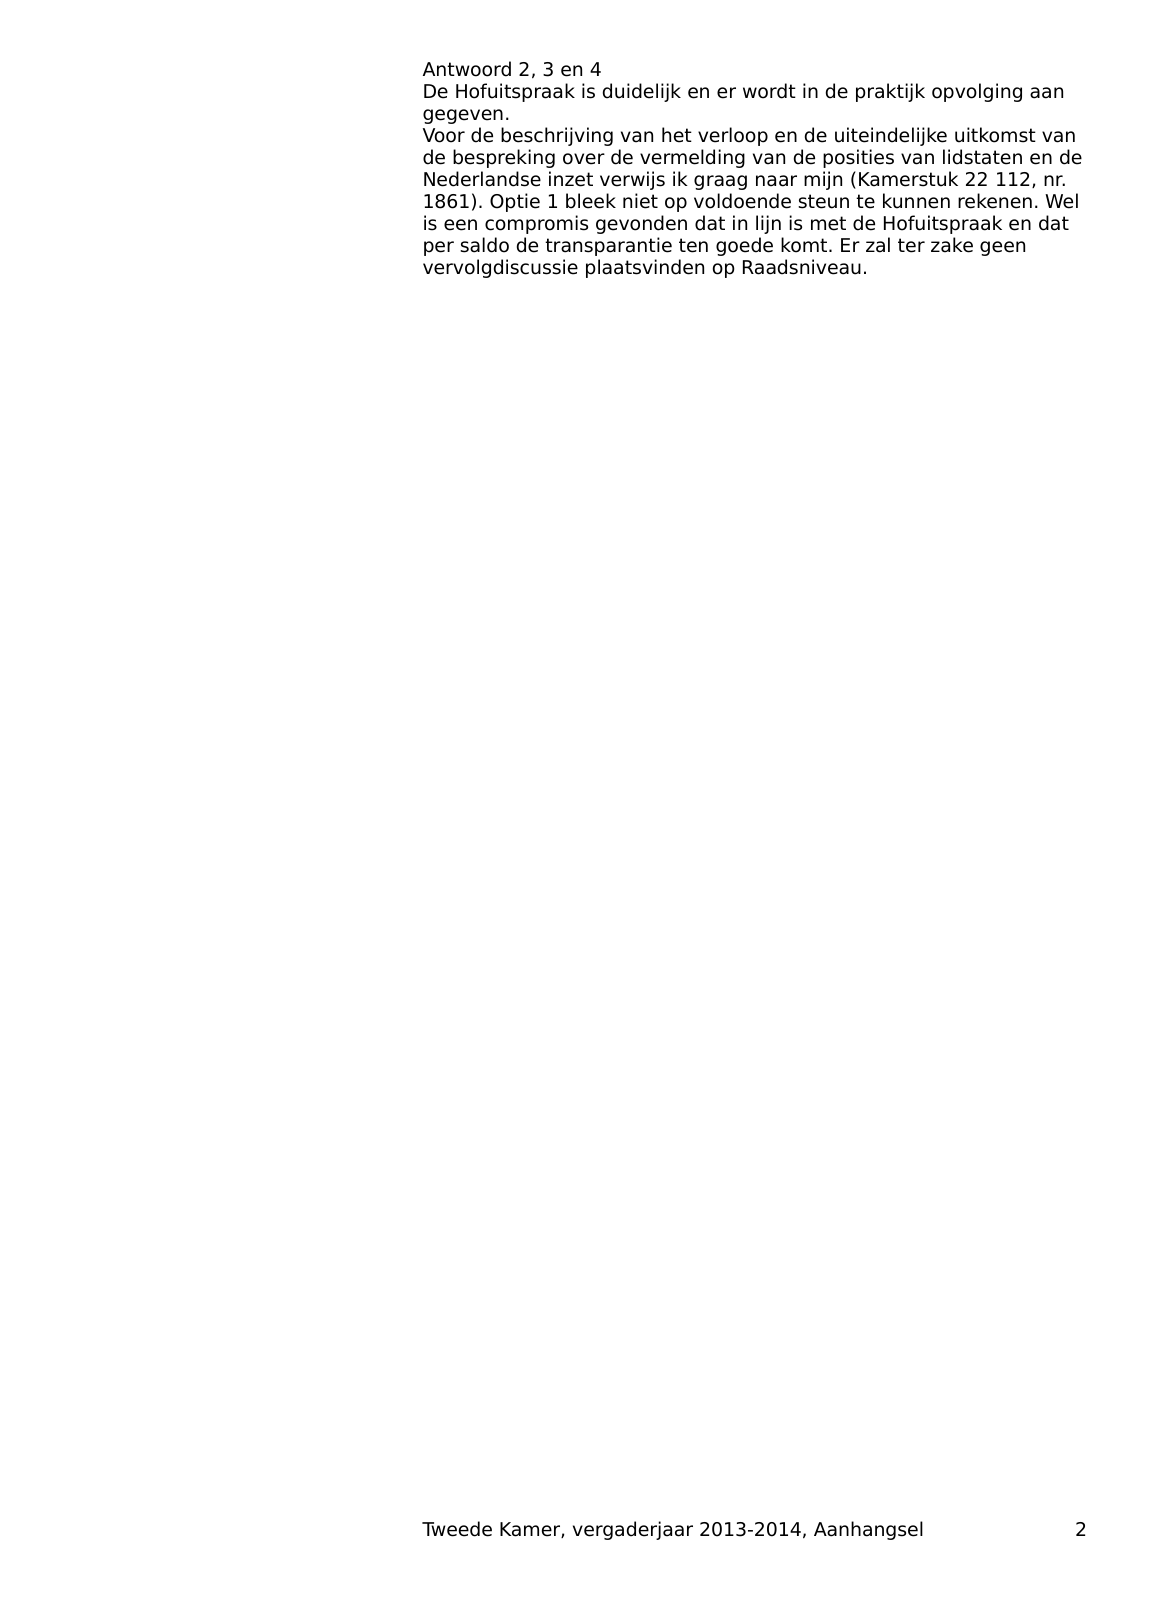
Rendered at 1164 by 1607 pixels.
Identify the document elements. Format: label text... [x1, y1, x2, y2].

text Voor de beschrijving van het verloop en de uiteindelijke uitkomst van de bespreking over de vermelding van de posities van lidstaten en de Nederlandse inzet verwijs ik graag naar mijn (Kamerstuk 22 112, nr. 1861). Optie 1 bleek niet op voldoende steun te kunnen rekenen. Wel is een compromis gevonden dat in lijn is met de Hofuitspraak en dat per saldo de transparantie ten goede komt. Er zal ter zake geen vervolgdiscussie plaatsvinden op Raadsniveau. [422, 125, 1087, 279]
text De Hofuitspraak is duidelijk en er wordt in de praktijk opvolging aan gegeven. [422, 81, 1087, 125]
text Antwoord 2, 3 en 4 [422, 59, 1087, 81]
